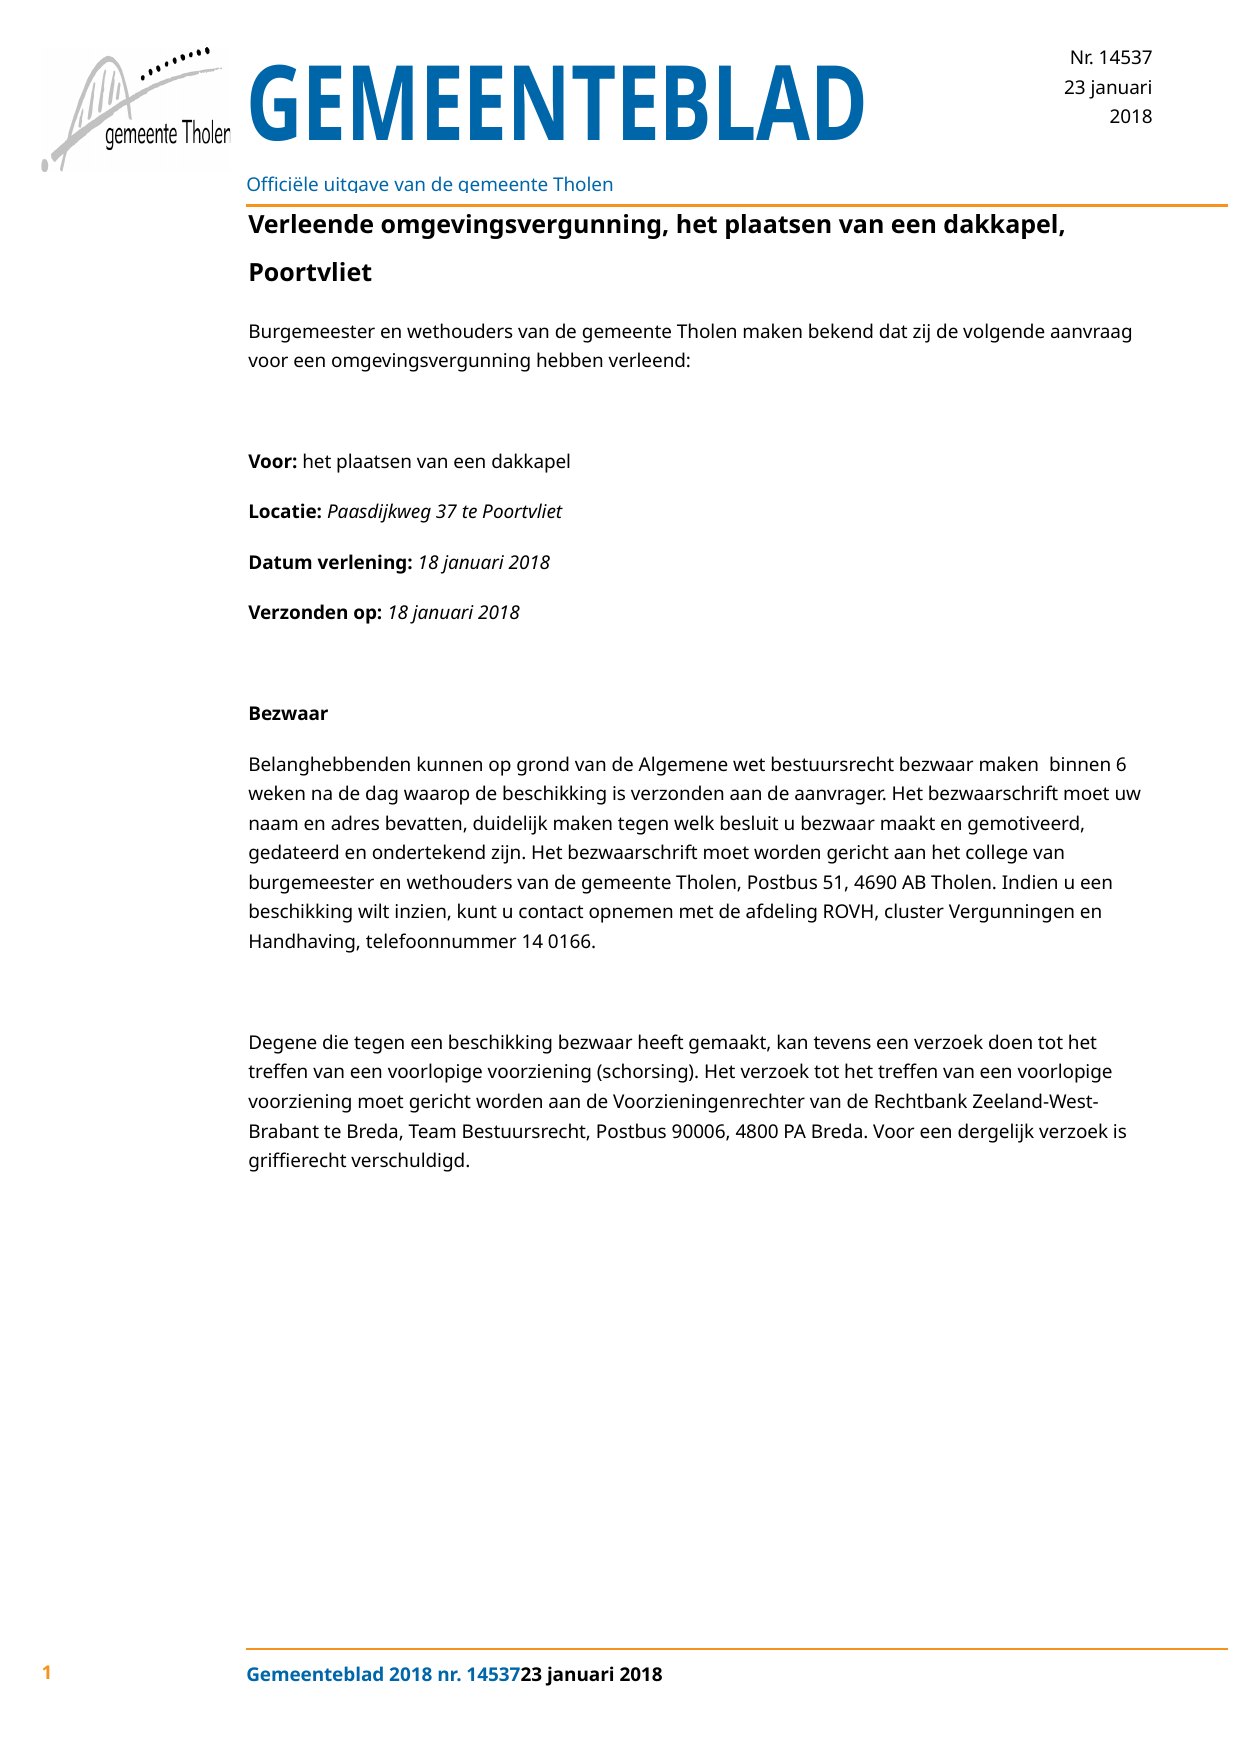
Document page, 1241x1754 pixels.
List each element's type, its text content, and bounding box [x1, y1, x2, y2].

text Bezwaar [248, 700, 1152, 726]
text Degene die tegen een beschikking bezwaar heeft gemaakt, kan tevens een verzoek doen tot het treffen van een voorlopige voorziening (schorsing). Het verzoek tot het treffen van een voorlopige voorziening moet gericht worden aan de Voorzieningenrechter van de Rechtbank Zeeland-West-Brabant te Breda, Team Bestuursrecht, Postbus 90006, 4800 PA Breda. Voor een dergelijk verzoek is griffierecht verschuldigd. [248, 1029, 1152, 1173]
text Burgemeester en wethouders van de gemeente Tholen maken bekend dat zij de volgende aanvraag voor een omgevingsvergunning hebben verleend: [248, 318, 1152, 373]
text Locatie: Paasdijkweg 37 te Poortvliet [248, 499, 1152, 524]
picture [41, 47, 231, 172]
text Datum verlening: 18 januari 2018 [248, 549, 1152, 575]
text Verleende omgevingsvergunning, het plaatsen van een dakkapel, Poortvliet [248, 207, 1152, 288]
text Belanghebbenden kunnen op grond van de Algemene wet bestuursrecht bezwaar maken binnen 6 weken na de dag waarop de beschikking is verzonden aan de aanvrager. Het bezwaarschrift moet uw naam en adres bevatten, duidelijk maken tegen welk besluit u bezwaar maakt en gemotiveerd, gedateerd en ondertekend zijn. Het bezwaarschrift moet worden gericht aan het college van burgemeester en wethouders van de gemeente Tholen, Postbus 51, 4690 AB Tholen. Indien u een beschikking wilt inzien, kunt u contact opnemen met de afdeling ROVH, cluster Vergunningen en Handhaving, telefoonnummer 14 0166. [248, 751, 1152, 954]
text Voor: het plaatsen van een dakkapel [248, 448, 1152, 474]
text Verzonden op: 18 januari 2018 [248, 599, 1152, 625]
